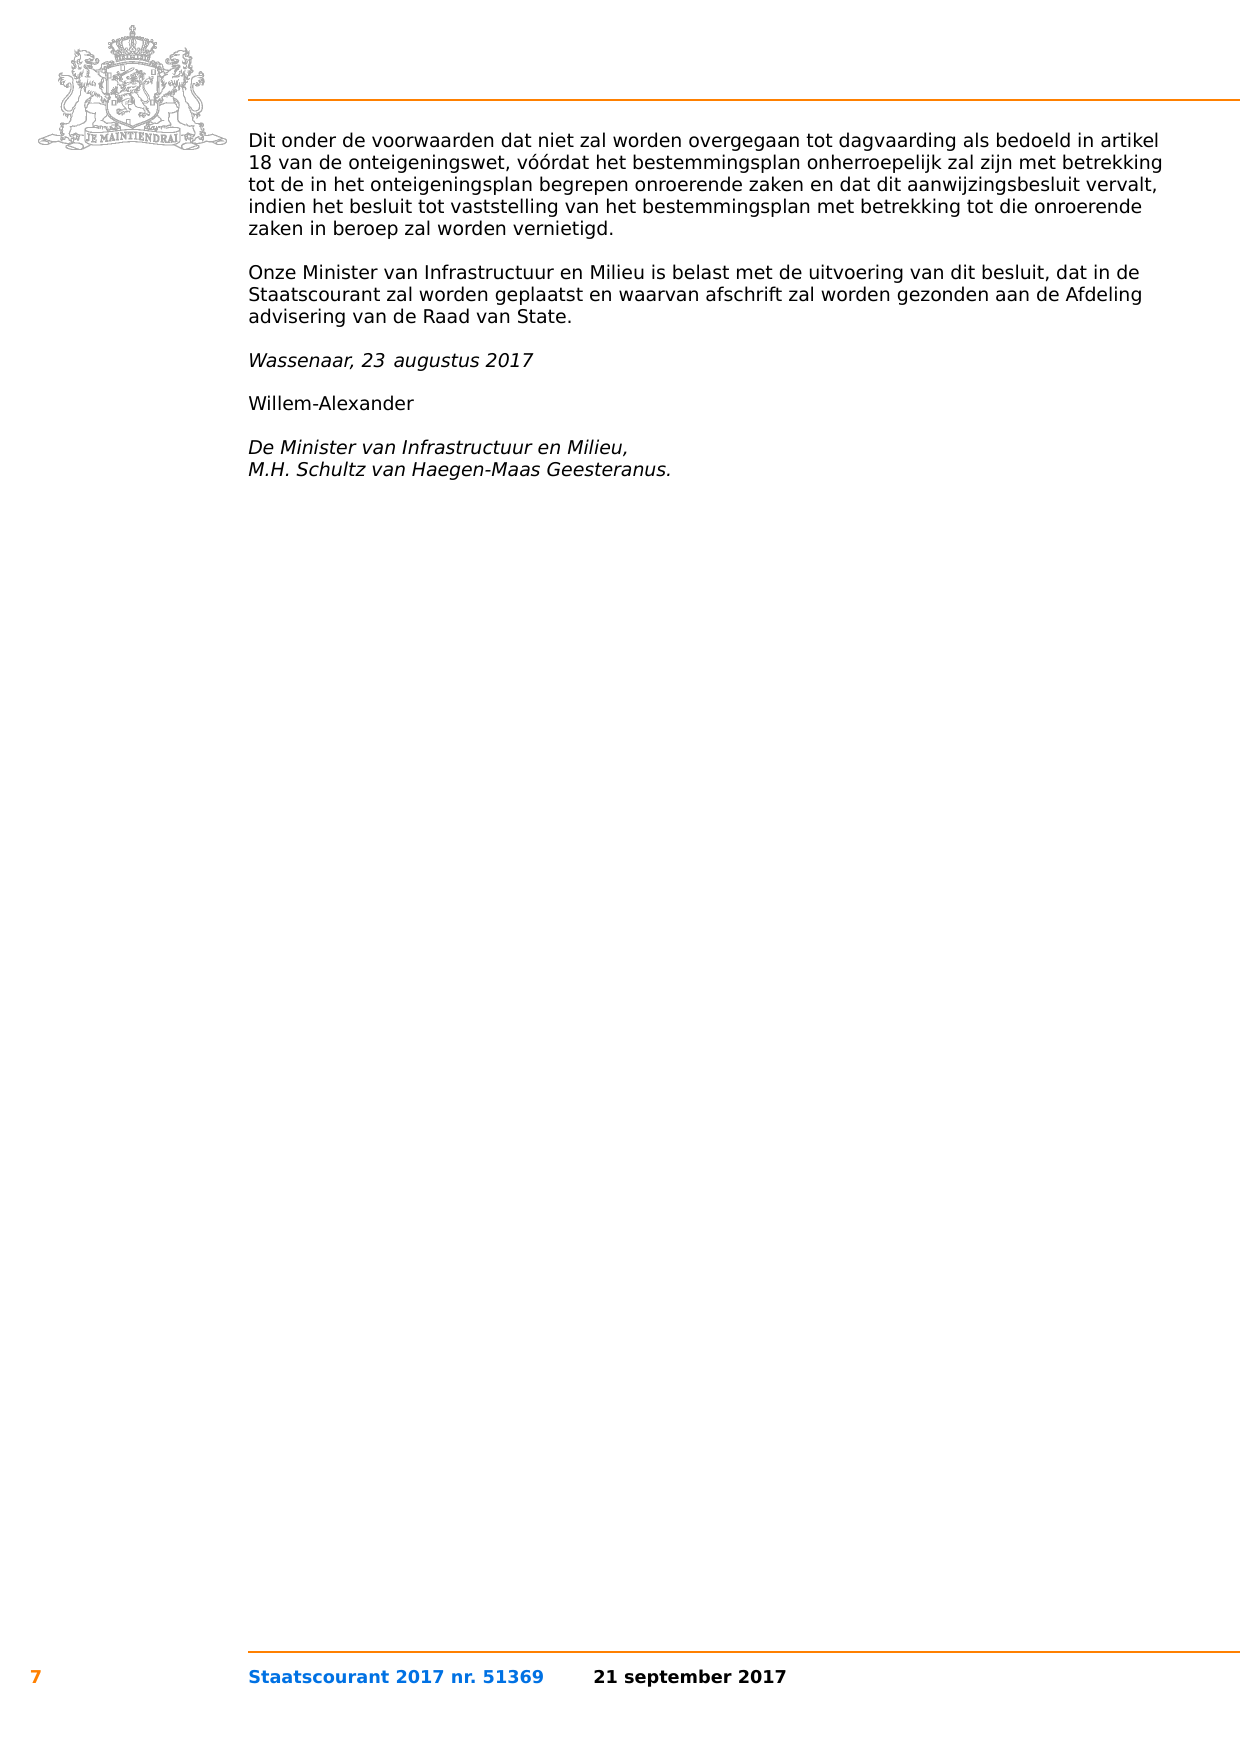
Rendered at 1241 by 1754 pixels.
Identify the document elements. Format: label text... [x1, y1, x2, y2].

text Dit onder de voorwaarden dat niet zal worden overgegaan tot dagvaarding als bedoeld in artikel 18 van de onteigeningswet, vóórdat het bestemmingsplan onherroepelijk zal zijn met betrekking tot de in het onteigeningsplan begrepen onroerende zaken en dat dit aanwijzingsbesluit vervalt, indien het besluit tot vaststelling van het bestemmingsplan met betrekking tot die onroerende zaken in beroep zal worden vernietigd. [248, 130, 1163, 240]
text De Minister van Infrastructuur en Milieu, M.H. Schultz van Haegen-Maas Geesteranus. [248, 437, 1163, 481]
picture [38, 25, 227, 150]
text Willem-Alexander [248, 393, 1163, 415]
text Onze Minister van Infrastructuur en Milieu is belast met de uitvoering van dit besluit, dat in de Staatscourant zal worden geplaatst en waarvan afschrift zal worden gezonden aan de Afdeling advisering van de Raad van State. [248, 262, 1163, 328]
text Wassenaar, 23 augustus 2017 [248, 349, 1163, 371]
